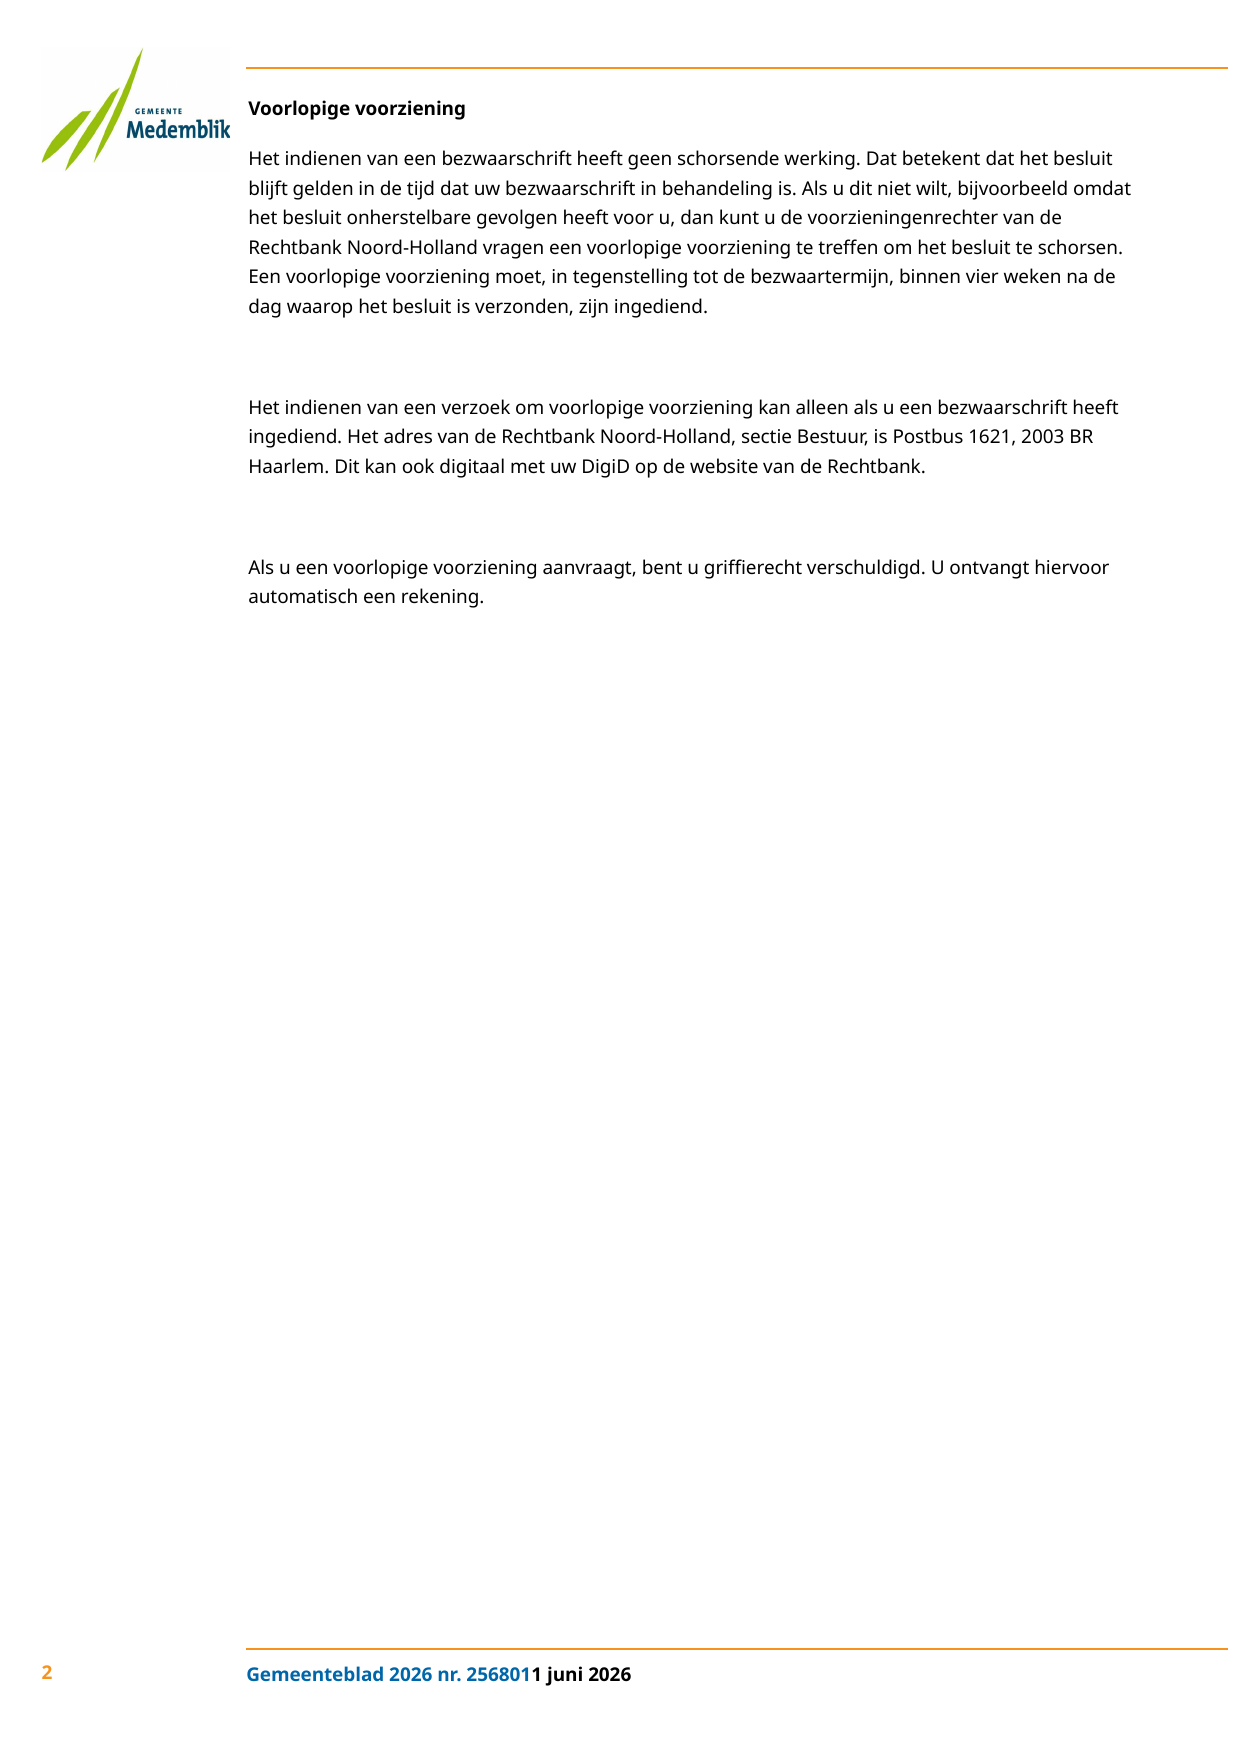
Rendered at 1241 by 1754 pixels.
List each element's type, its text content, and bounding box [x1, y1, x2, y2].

text Het indienen van een bezwaarschrift heeft geen schorsende werking. Dat betekent dat het besluit blijft gelden in de tijd dat uw bezwaarschrift in behandeling is. Als u dit niet wilt, bijvoorbeeld omdat het besluit onherstelbare gevolgen heeft voor u, dan kunt u de voorzieningenrechter van de Rechtbank Noord-Holland vragen een voorlopige voorziening te treffen om het besluit te schorsen. Een voorlopige voorziening moet, in tegenstelling tot de bezwaartermijn, binnen vier weken na de dag waarop het besluit is verzonden, zijn ingediend. [248, 145, 1152, 319]
text Het indienen van een verzoek om voorlopige voorziening kan alleen als u een bezwaarschrift heeft ingediend. Het adres van de Rechtbank Noord-Holland, sectie Bestuur, is Postbus 1621, 2003 BR Haarlem. Dit kan ook digitaal met uw DigiD op de website van de Rechtbank. [248, 394, 1152, 479]
picture [41, 47, 231, 172]
text Als u een voorlopige voorziening aanvraagt, bent u griffierecht verschuldigd. U ontvangt hiervoor automatisch een rekening. [248, 554, 1152, 609]
text Voorlopige voorziening [248, 95, 1152, 121]
